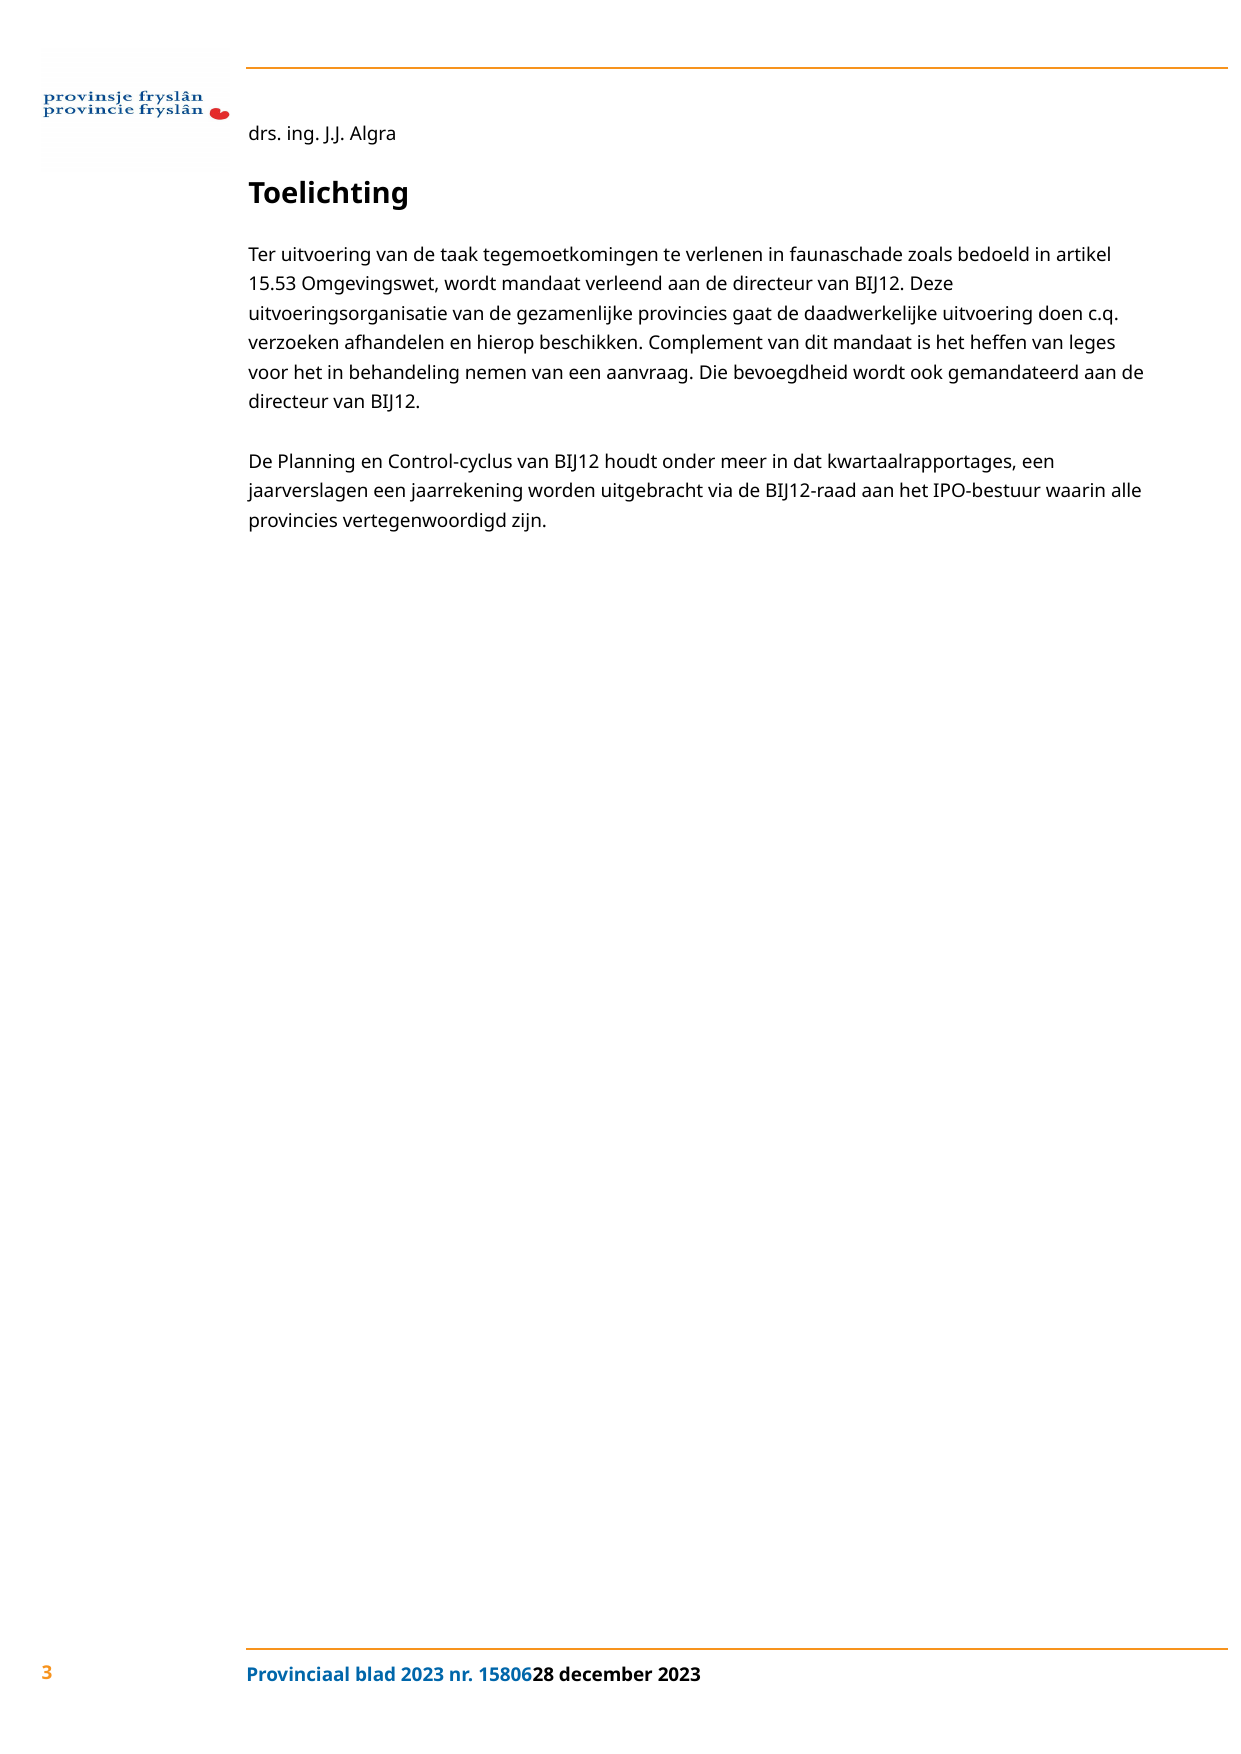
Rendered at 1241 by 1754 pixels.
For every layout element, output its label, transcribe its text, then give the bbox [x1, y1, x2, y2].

text drs. ing. J.J. Algra [248, 121, 1152, 146]
text De Planning en Control-cyclus van BIJ12 houdt onder meer in dat kwartaalrapportages, een jaarverslagen een jaarrekening worden uitgebracht via de BIJ12-raad aan het IPO-bestuur waarin alle provincies vertegenwoordigd zijn. [248, 448, 1152, 533]
text Ter uitvoering van de taak tegemoetkomingen te verlenen in faunaschade zoals bedoeld in artikel 15.53 Omgevingswet, wordt mandaat verleend aan de directeur van BIJ12. Deze uitvoeringsorganisatie van de gezamenlijke provincies gaat de daadwerkelijke uitvoering doen c.q. verzoeken afhandelen en hierop beschikken. Complement van dit mandaat is het heffen van leges voor het in behandeling nemen van een aanvraag. Die bevoegdheid wordt ook gemandateerd aan de directeur van BIJ12. [248, 241, 1152, 414]
picture [41, 47, 231, 172]
text Toelichting [248, 172, 1152, 212]
